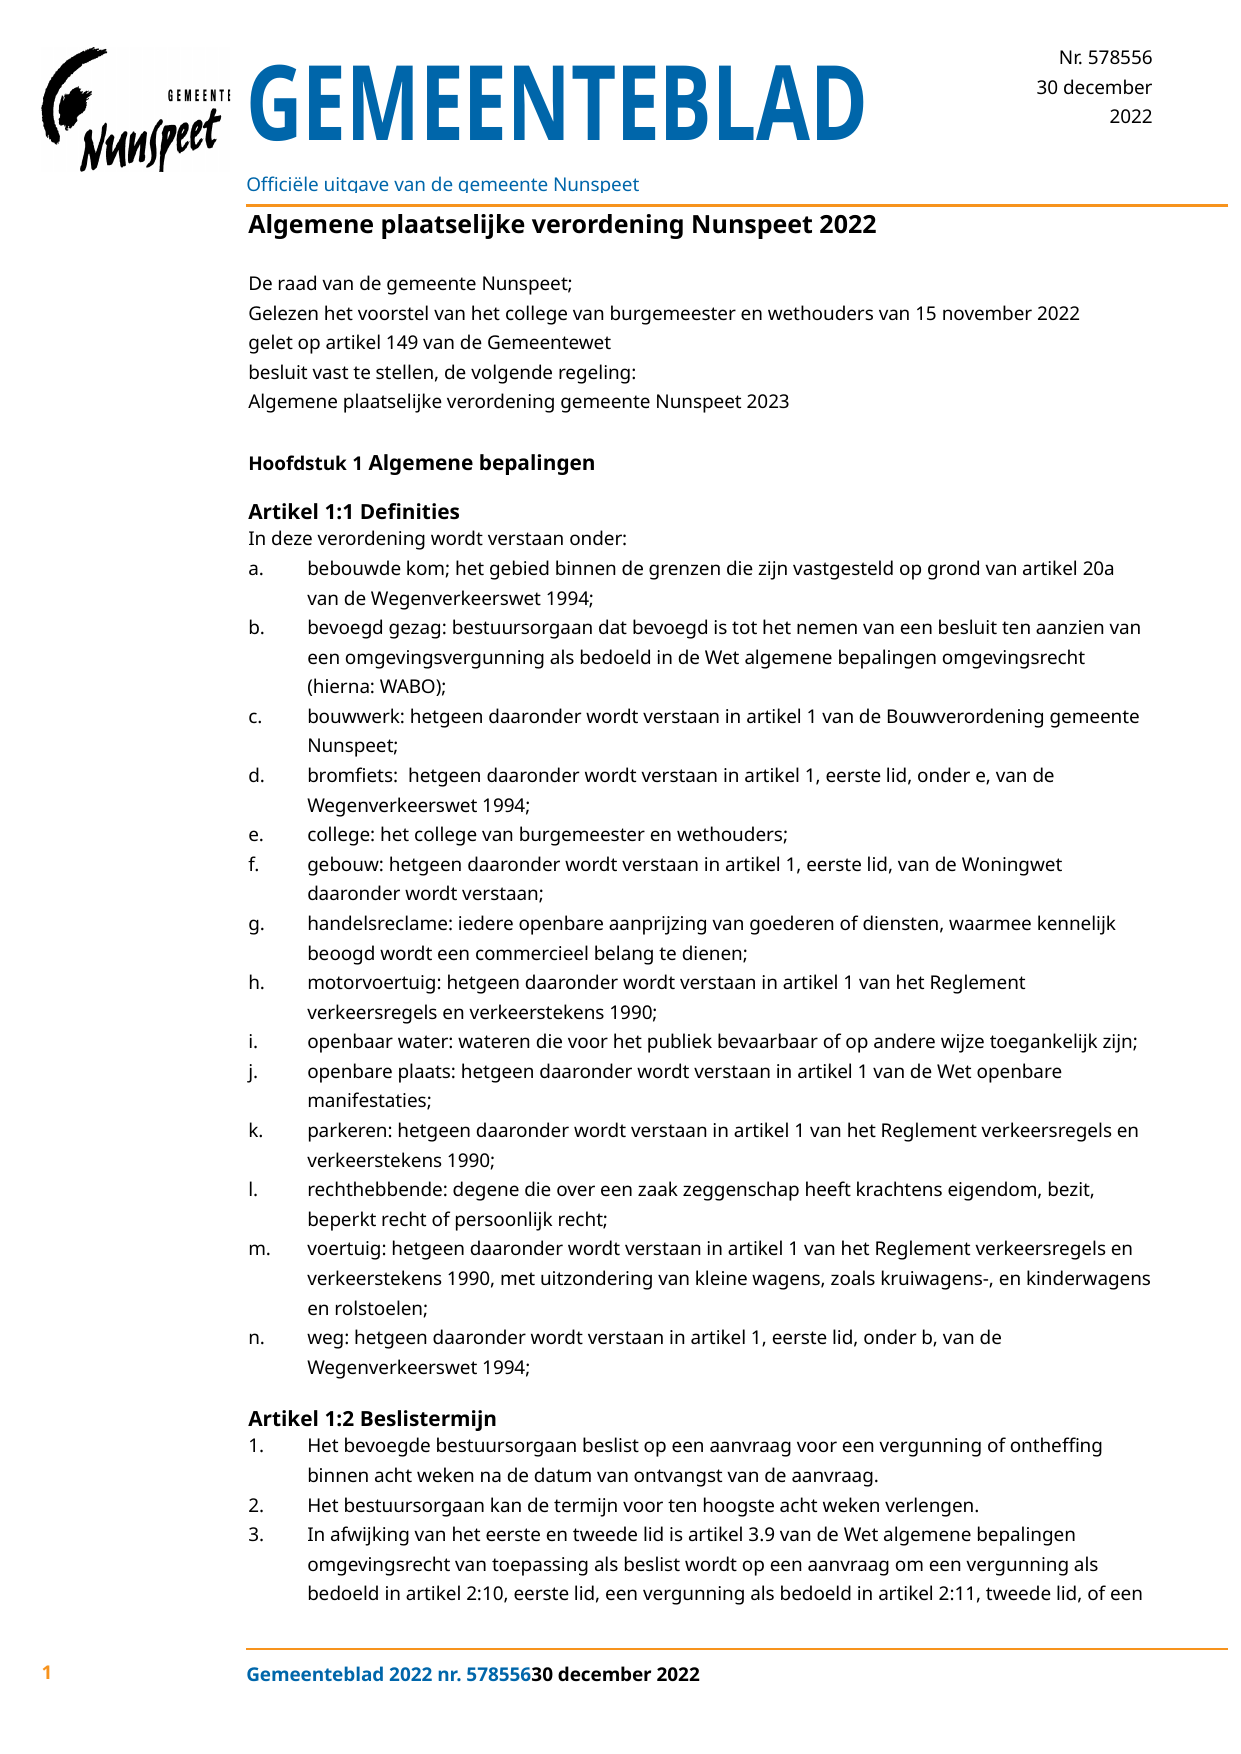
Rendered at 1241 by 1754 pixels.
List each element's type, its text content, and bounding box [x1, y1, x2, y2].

list Het bevoegde bestuursorgaan beslist op een aanvraag voor een vergunning of ontheffing [248, 1433, 1152, 1458]
text Algemene plaatselijke verordening gemeente Nunspeet 2023 [248, 389, 1152, 414]
list In afwijking van het eerste en tweede lid is artikel 3.9 van de Wet algemene bepalingen omgevingsrecht van toepassing als beslist wordt op een aanvraag om een vergunning als bedoeld in artikel 2:10, eerste lid, een vergunning als bedoeld in artikel 2:11, tweede lid, of een [248, 1521, 1152, 1606]
list bouwwerk: hetgeen daaronder wordt verstaan in artikel 1 van de Bouwverordening gemeente Nunspeet; [248, 703, 1152, 758]
list voertuig: hetgeen daaronder wordt verstaan in artikel 1 van het Reglement verkeersregels en verkeerstekens 1990, met uitzondering van kleine wagens, zoals kruiwagens-, en kinderwagens en rolstoelen; [248, 1236, 1152, 1320]
list bromfiets: hetgeen daaronder wordt verstaan in artikel 1, eerste lid, onder e, van de Wegenverkeerswet 1994; [248, 762, 1152, 817]
list handelsreclame: iedere openbare aanprijzing van goederen of diensten, waarmee kennelijk beoogd wordt een commercieel belang te dienen; [248, 910, 1152, 965]
list motorvoertuig: hetgeen daaronder wordt verstaan in artikel 1 van het Reglement verkeersregels en verkeerstekens 1990; [248, 969, 1152, 1024]
picture [41, 47, 231, 172]
list weg: hetgeen daaronder wordt verstaan in artikel 1, eerste lid, onder b, van de Wegenverkeerswet 1994; [248, 1324, 1152, 1379]
list gebouw: hetgeen daaronder wordt verstaan in artikel 1, eerste lid, van de Woningwet daaronder wordt verstaan; [248, 851, 1152, 906]
text Artikel 1:1 Definities [248, 497, 1152, 526]
text In deze verordening wordt verstaan onder: [248, 526, 1152, 551]
list college: het college van burgemeester en wethouders; [248, 821, 1152, 847]
text De raad van de gemeente Nunspeet; [248, 270, 1152, 296]
text Hoofdstuk 1 Algemene bepalingen [248, 448, 1152, 476]
list openbare plaats: hetgeen daaronder wordt verstaan in artikel 1 van de Wet openbare manifestaties; [248, 1058, 1152, 1113]
text besluit vast te stellen, de volgende regeling: [248, 359, 1152, 385]
text Artikel 1:2 Beslistermijn [248, 1404, 1152, 1433]
list Het bestuursorgaan kan de termijn voor ten hoogste acht weken verlengen. [248, 1492, 1152, 1518]
list binnen acht weken na de datum van ontvangst van de aanvraag. [248, 1462, 1152, 1488]
list parkeren: hetgeen daaronder wordt verstaan in artikel 1 van het Reglement verkeersregels en verkeerstekens 1990; [248, 1117, 1152, 1172]
list rechthebbende: degene die over een zaak zeggenschap heeft krachtens eigendom, bezit, beperkt recht of persoonlijk recht; [248, 1176, 1152, 1232]
text gelet op artikel 149 van de Gemeentewet [248, 329, 1152, 355]
text Gelezen het voorstel van het college van burgemeester en wethouders van 15 november 2022 [248, 300, 1152, 326]
text Algemene plaatselijke verordening Nunspeet 2022 [248, 207, 1152, 241]
list openbaar water: wateren die voor het publiek bevaarbaar of op andere wijze toegankelijk zijn; [248, 1028, 1152, 1054]
list bebouwde kom; het gebied binnen de grenzen die zijn vastgesteld op grond van artikel 20a van de Wegenverkeerswet 1994; [248, 555, 1152, 610]
list bevoegd gezag: bestuursorgaan dat bevoegd is tot het nemen van een besluit ten aanzien van een omgevingsvergunning als bedoeld in de Wet algemene bepalingen omgevingsrecht (hierna: WABO); [248, 614, 1152, 699]
